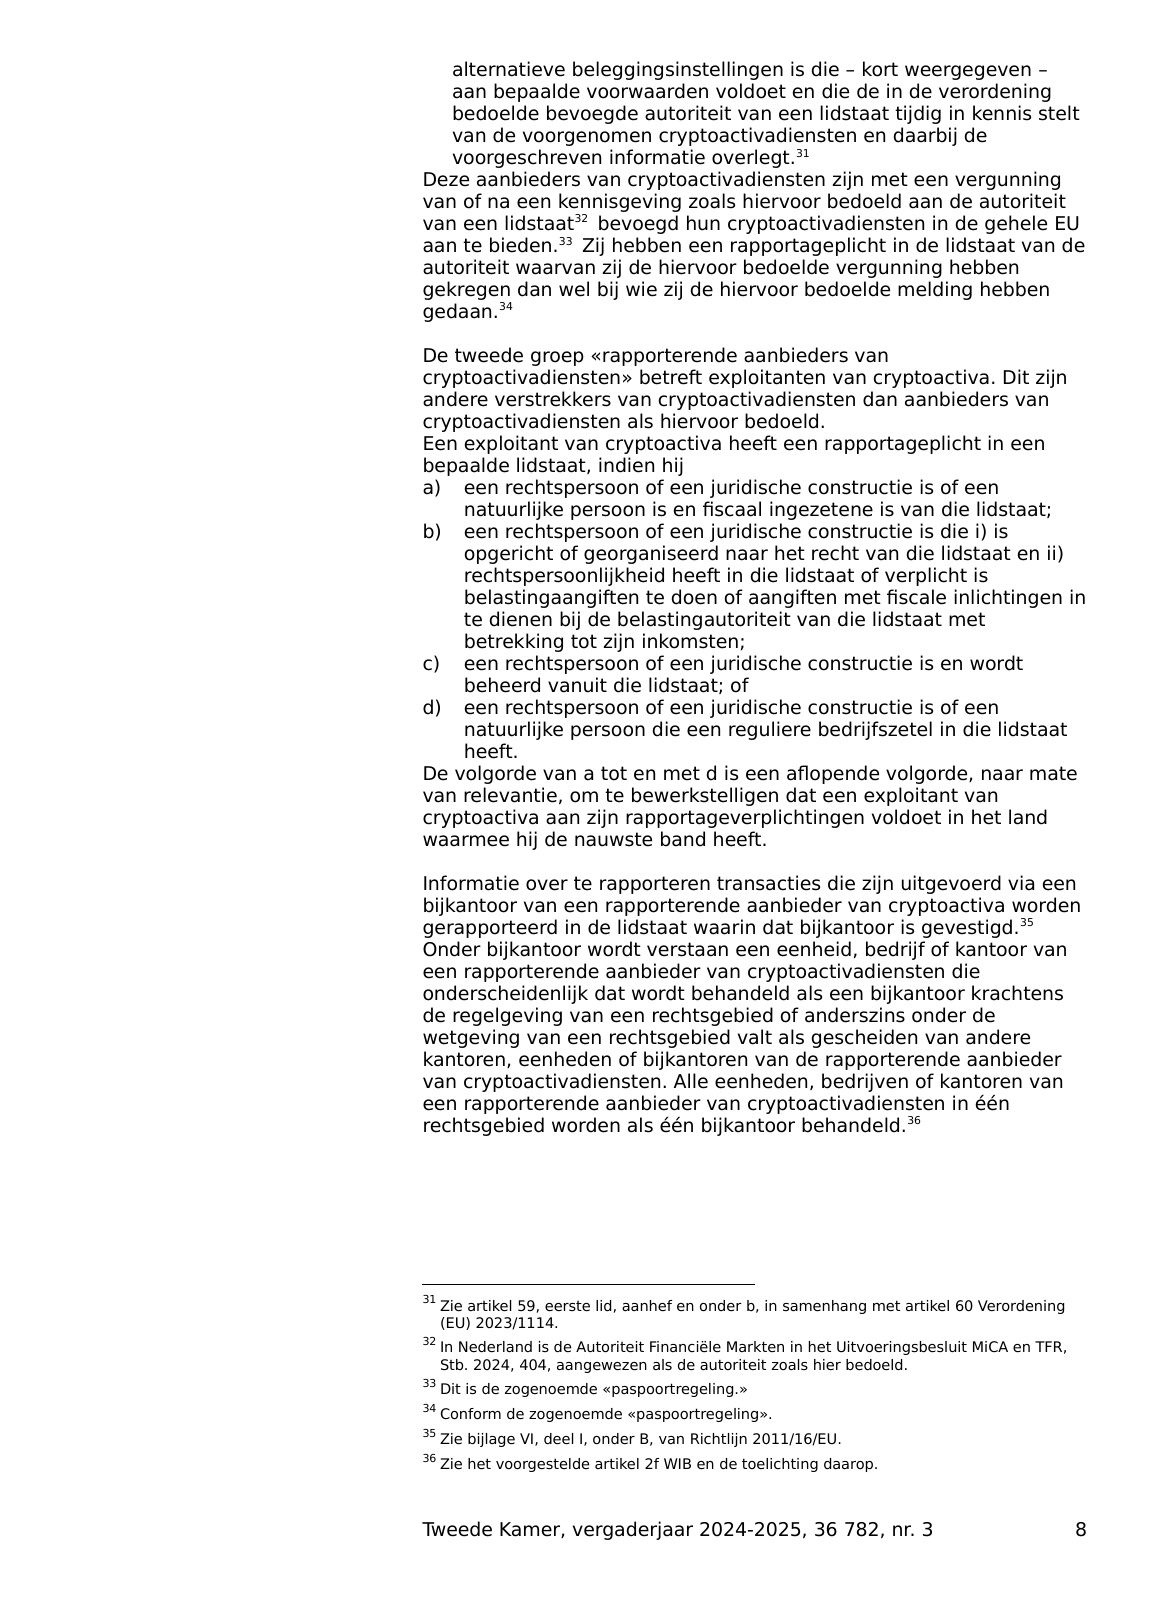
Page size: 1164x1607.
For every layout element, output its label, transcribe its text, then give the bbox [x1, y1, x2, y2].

text Dit is de zogenoemde «paspoortregeling.» [422, 1377, 1087, 1399]
text Zie bijlage VI, deel I, onder B, van Richtlijn 2011/16/EU. [422, 1427, 1087, 1449]
text alternatieve beleggingsinstellingen is die – kort weergegeven – aan bepaalde voorwaarden voldoet en die de in de verordening bedoelde bevoegde autoriteit van een lidstaat tijdig in kennis stelt van de voorgenomen cryptoactivadiensten en daarbij de voorgeschreven informatie overlegt. [422, 59, 1087, 169]
text In Nederland is de Autoriteit Financiële Markten in het Uitvoeringsbesluit MiCA en TFR, Stb. 2024, 404, aangewezen als de autoriteit zoals hier bedoeld. [422, 1335, 1087, 1374]
text Informatie over te rapporteren transacties die zijn uitgevoerd via een bijkantoor van een rapporterende aanbieder van cryptoactiva worden gerapporteerd in de lidstaat waarin dat bijkantoor is gevestigd. Onder bijkantoor wordt verstaan een eenheid, bedrijf of kantoor van een rapporterende aanbieder van cryptoactivadiensten die onderscheidenlijk dat wordt behandeld als een bijkantoor krachtens de regelgeving van een rechtsgebied of anderszins onder de wetgeving van een rechtsgebied valt als gescheiden van andere kantoren, eenheden of bijkantoren van de rapporterende aanbieder van cryptoactivadiensten. Alle eenheden, bedrijven of kantoren van een rapporterende aanbieder van cryptoactivadiensten in één rechtsgebied worden als één bijkantoor behandeld. [422, 873, 1087, 1136]
text Conform de zogenoemde «paspoortregeling». [422, 1402, 1087, 1424]
text b) een rechtspersoon of een juridische constructie is die i) is opgericht of georganiseerd naar het recht van die lidstaat en ii) rechtspersoonlijkheid heeft in die lidstaat of verplicht is belastingaangiften te doen of aangiften met fiscale inlichtingen in te dienen bij de belastingautoriteit van die lidstaat met betrekking tot zijn inkomsten; [422, 521, 1087, 653]
text De tweede groep «rapporterende aanbieders van cryptoactivadiensten» betreft exploitanten van cryptoactiva. Dit zijn andere verstrekkers van cryptoactivadiensten dan aanbieders van cryptoactivadiensten als hiervoor bedoeld. [422, 345, 1087, 433]
text d) een rechtspersoon of een juridische constructie is of een natuurlijke persoon die een reguliere bedrijfszetel in die lidstaat heeft. [422, 697, 1087, 763]
text De volgorde van a tot en met d is een aflopende volgorde, naar mate van relevantie, om te bewerkstelligen dat een exploitant van cryptoactiva aan zijn rapportageverplichtingen voldoet in het land waarmee hij de nauwste band heeft. [422, 763, 1087, 851]
text c) een rechtspersoon of een juridische constructie is en wordt beheerd vanuit die lidstaat; of [422, 653, 1087, 697]
text a) een rechtspersoon of een juridische constructie is of een natuurlijke persoon is en fiscaal ingezetene is van die lidstaat; [422, 477, 1087, 521]
text Deze aanbieders van cryptoactivadiensten zijn met een vergunning van of na een kennisgeving zoals hiervoor bedoeld aan de autoriteit van een lidstaat bevoegd hun cryptoactivadiensten in de gehele EU aan te bieden. Zij hebben een rapportageplicht in de lidstaat van de autoriteit waarvan zij de hiervoor bedoelde vergunning hebben gekregen dan wel bij wie zij de hiervoor bedoelde melding hebben gedaan. [422, 169, 1087, 323]
text Een exploitant van cryptoactiva heeft een rapportageplicht in een bepaalde lidstaat, indien hij [422, 433, 1087, 477]
text Zie het voorgestelde artikel 2f WIB en de toelichting daarop. [422, 1452, 1087, 1474]
text Zie artikel 59, eerste lid, aanhef en onder b, in samenhang met artikel 60 Verordening (EU) 2023/1114. [422, 1293, 1087, 1332]
